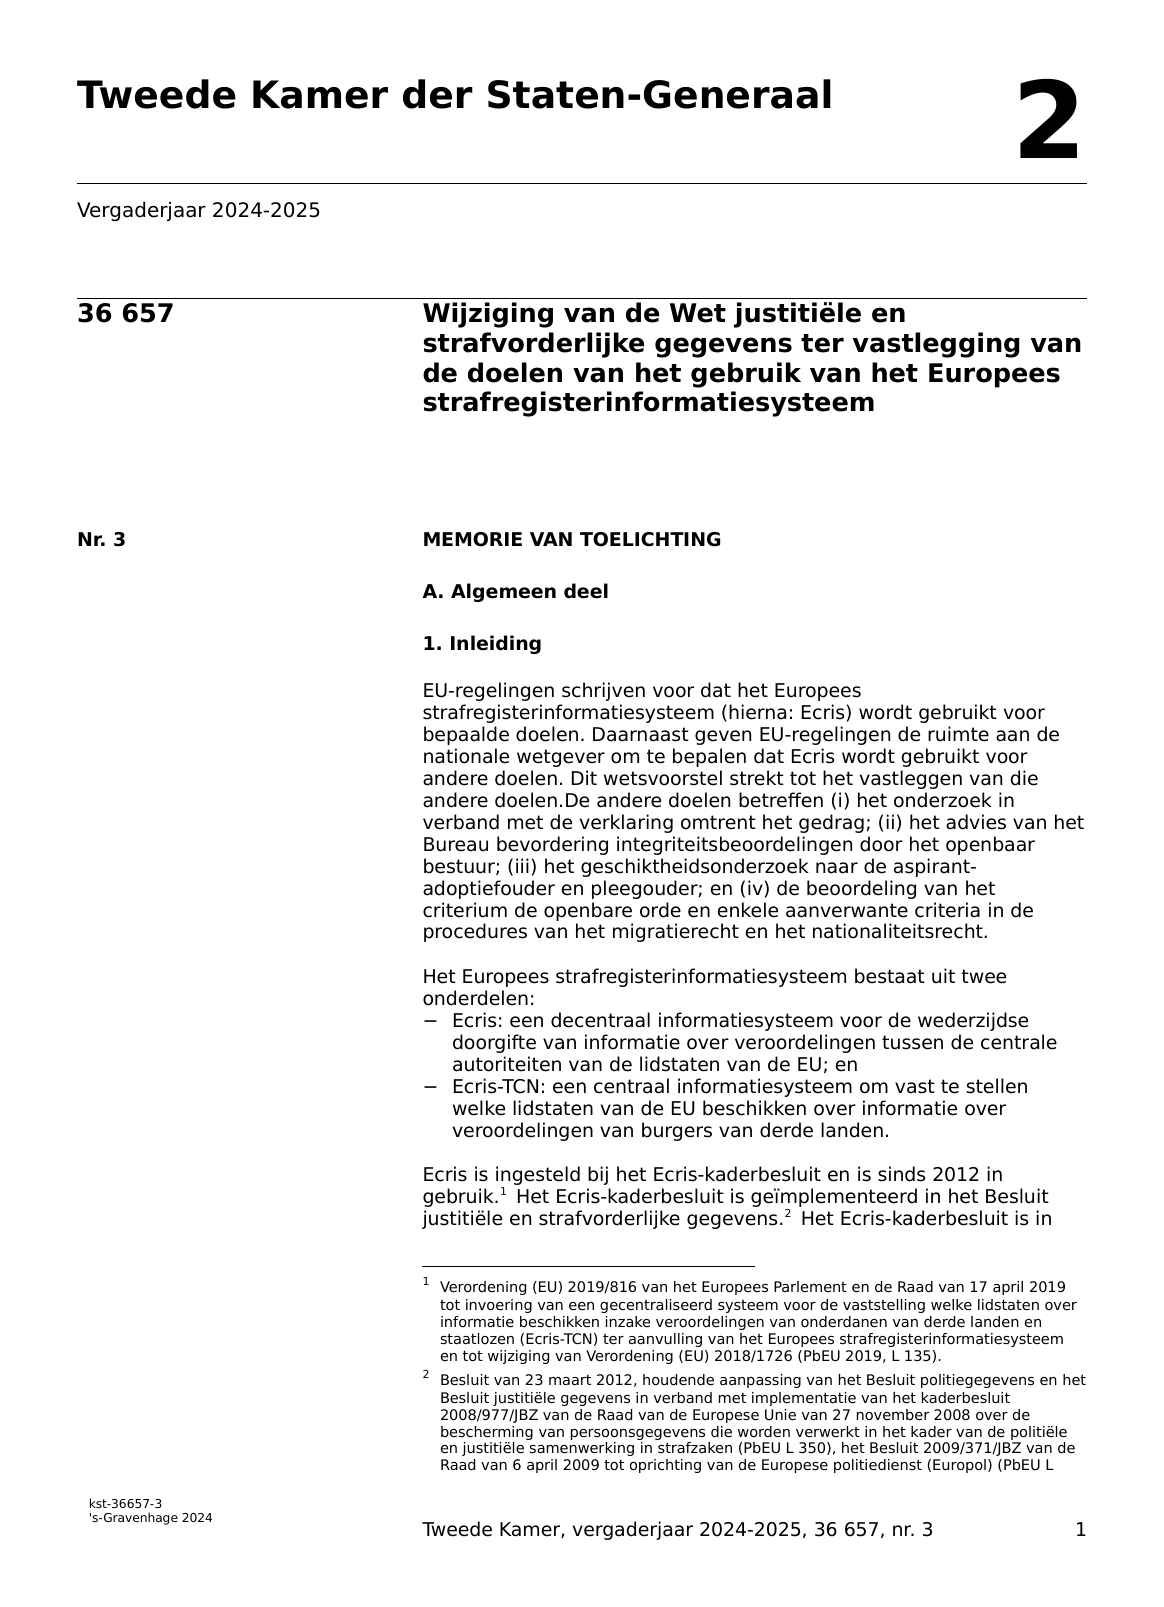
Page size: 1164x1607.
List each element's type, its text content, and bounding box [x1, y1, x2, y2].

text Verordening (EU) 2019/816 van het Europees Parlement en de Raad van 17 april 2019 tot invoering van een gecentraliseerd systeem voor de vaststelling welke lidstaten over informatie beschikken inzake veroordelingen van onderdanen van derde landen en staatlozen (Ecris-TCN) ter aanvulling van het Europees strafregisterinformatiesysteem en tot wijziging van Verordening (EU) 2018/1726 (PbEU 2019, L 135). [422, 1275, 1087, 1365]
table_header 2 [886, 59, 1087, 183]
text − Ecris-TCN: een centraal informatiesysteem om vast te stellen welke lidstaten van de EU beschikken over informatie over veroordelingen van burgers van derde landen. [422, 1076, 1087, 1141]
table_header Tweede Kamer der Staten-Generaal [77, 59, 886, 183]
text Het Europees strafregisterinformatiesysteem bestaat uit twee onderdelen: [422, 966, 1087, 1009]
subtitle A. Algemeen deel [422, 581, 1087, 603]
table_cell Vergaderjaar 2024-2025 [77, 184, 1087, 298]
text Besluit van 23 maart 2012, houdende aanpassing van het Besluit politiegegevens en het Besluit justitiële gegevens in verband met implementatie van het kaderbesluit 2008/977/JBZ van de Raad van de Europese Unie van 27 november 2008 over de bescherming van persoonsgegevens die worden verwerkt in het kader van de politiële en justitiële samenwerking in strafzaken (PbEU L 350), het Besluit 2009/371/JBZ van de Raad van 6 april 2009 tot oprichting van de Europese politiedienst (Europol) (PbEU L [422, 1368, 1087, 1474]
subtitle 36 657 Wijziging van de Wet justitiële en strafvorderlijke gegevens ter vastlegging van de doelen van het gebruik van het Europees strafregisterinformatiesysteem [77, 299, 1087, 418]
subtitle 1. Inleiding [422, 633, 1087, 655]
text Ecris is ingesteld bij het Ecris-kaderbesluit en is sinds 2012 in gebruik. Het Ecris-kaderbesluit is geïmplementeerd in het Besluit justitiële en strafvorderlijke gegevens. Het Ecris-kaderbesluit is in [422, 1164, 1087, 1229]
text EU-regelingen schrijven voor dat het Europees strafregisterinformatiesysteem (hierna: Ecris) wordt gebruikt voor bepaalde doelen. Daarnaast geven EU-regelingen de ruimte aan de nationale wetgever om te bepalen dat Ecris wordt gebruikt voor andere doelen. Dit wetsvoorstel strekt tot het vastleggen van die andere doelen.De andere doelen betreffen (i) het onderzoek in verband met de verklaring omtrent het gedrag; (ii) het advies van het Bureau bevordering integriteitsbeoordelingen door het openbaar bestuur; (iii) het geschiktheidsonderzoek naar de aspirant-adoptiefouder en pleegouder; en (iv) de beoordeling van het criterium de openbare orde en enkele aanverwante criteria in de procedures van het migratierecht en het nationaliteitsrecht. [422, 680, 1087, 943]
text kst-36657-3 [88, 1497, 323, 1511]
text 's-Gravenhage 2024 [88, 1511, 323, 1525]
text − Ecris: een decentraal informatiesysteem voor de wederzijdse doorgifte van informatie over veroordelingen tussen de centrale autoriteiten van de lidstaten van de EU; en [422, 1009, 1087, 1076]
subtitle Nr. 3 MEMORIE VAN TOELICHTING [77, 529, 1087, 551]
